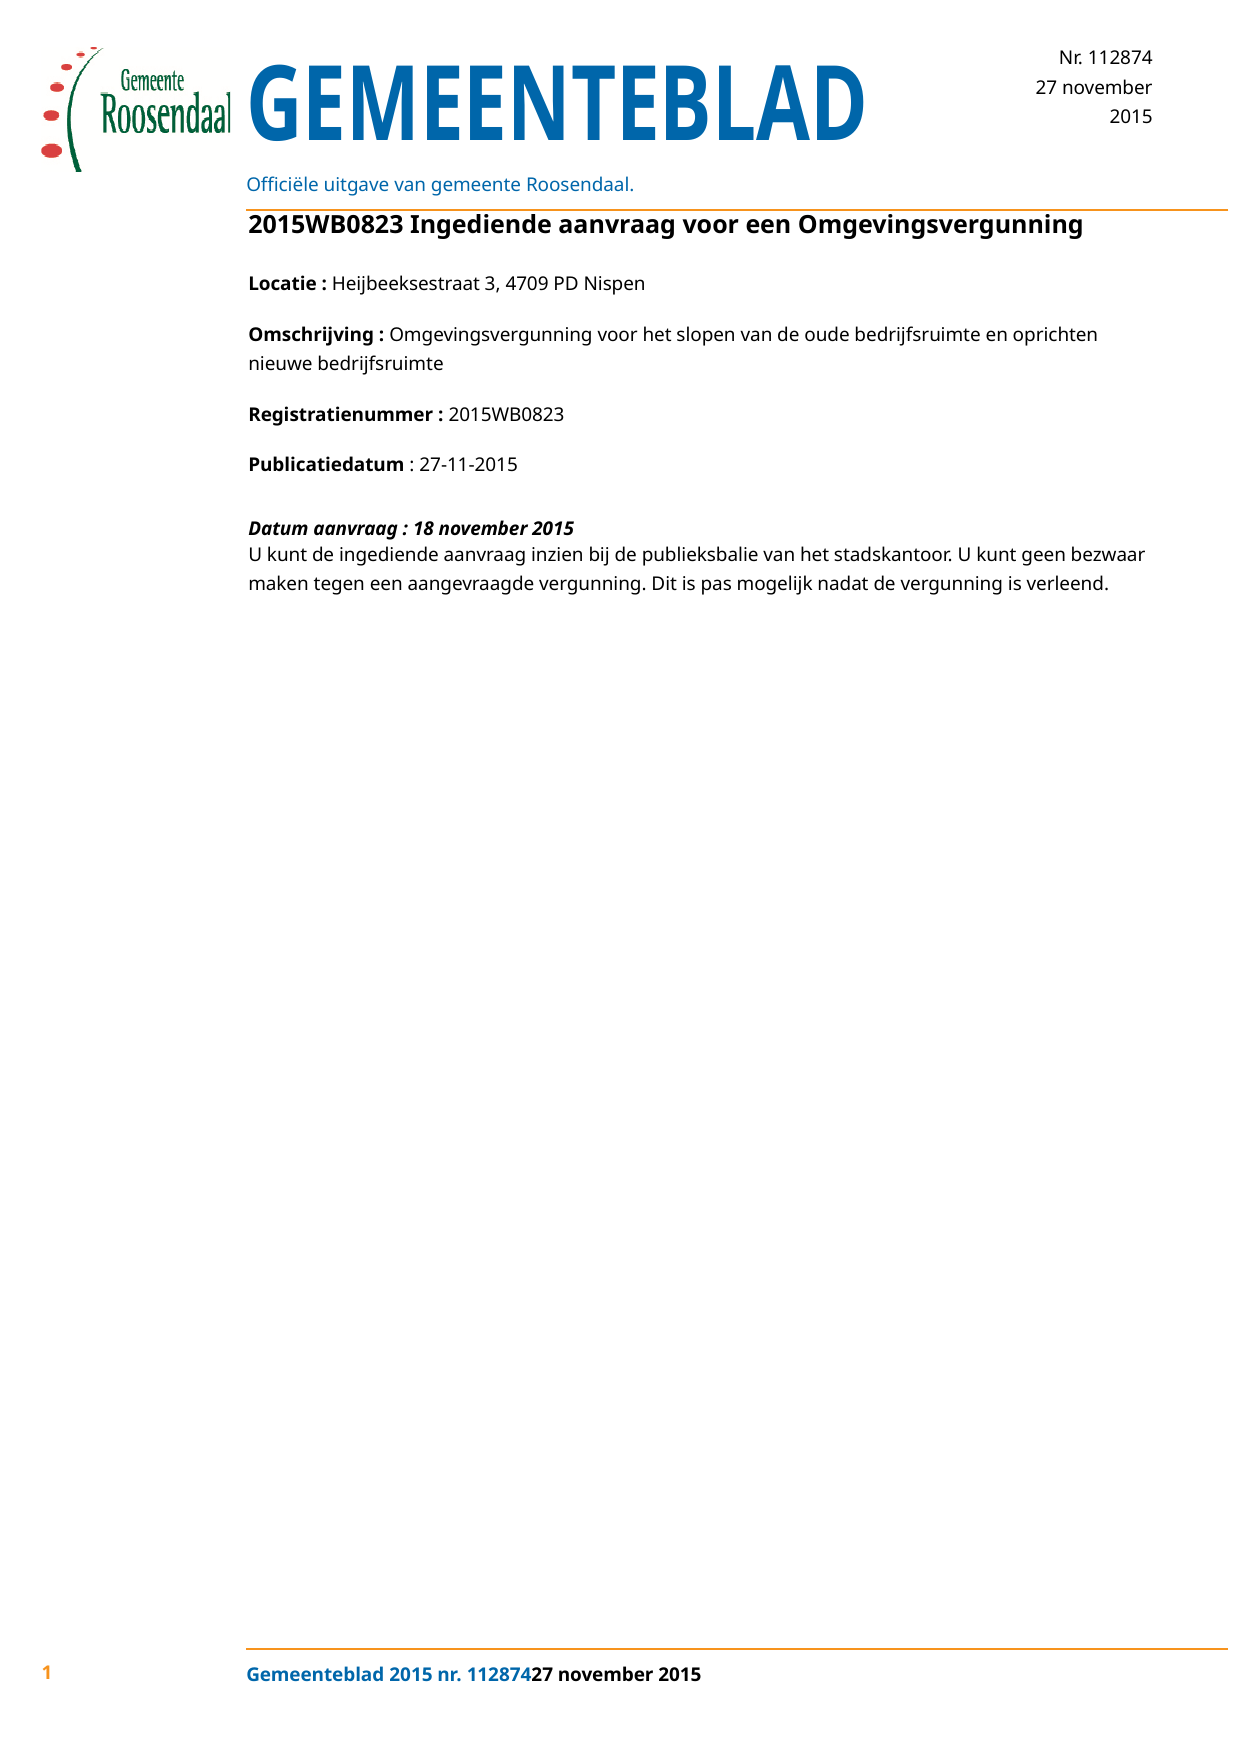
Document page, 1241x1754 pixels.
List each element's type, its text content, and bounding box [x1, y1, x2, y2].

text 2015WB0823 Ingediende aanvraag voor een Omgevingsvergunning [248, 211, 1152, 241]
text U kunt de ingediende aanvraag inzien bij de publieksbalie van het stadskantoor. U kunt geen bezwaar maken tegen een aangevraagde vergunning. Dit is pas mogelijk nadat de vergunning is verleend. [248, 541, 1152, 596]
picture [41, 47, 231, 172]
text Publicatiedatum : 27-11-2015 [248, 451, 1152, 477]
text Locatie : Heijbeeksestraat 3, 4709 PD Nispen [248, 270, 1152, 296]
text Datum aanvraag : 18 november 2015 [248, 515, 1152, 541]
text Registratienummer : 2015WB0823 [248, 401, 1152, 426]
text Omschrijving : Omgevingsvergunning voor het slopen van de oude bedrijfsruimte en oprichten nieuwe bedrijfsruimte [248, 321, 1152, 376]
